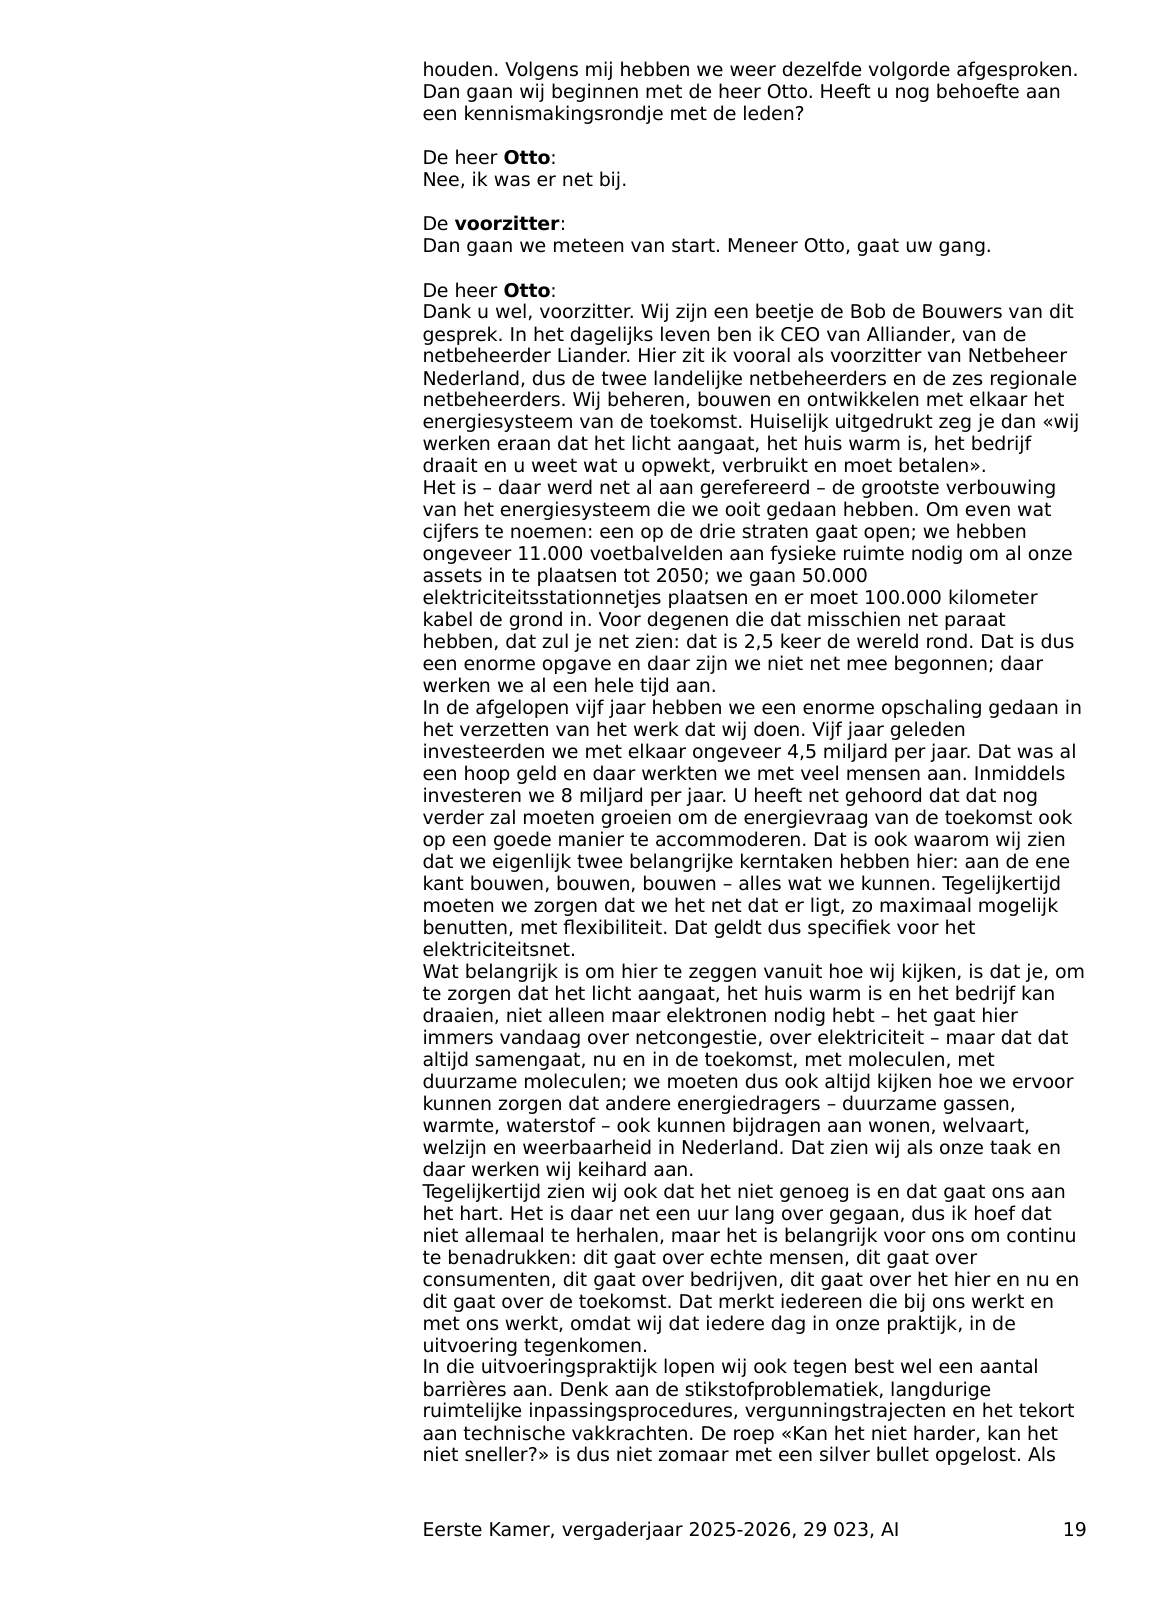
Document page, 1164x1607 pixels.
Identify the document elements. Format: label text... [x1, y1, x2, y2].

text Het is – daar werd net al aan gerefereerd – de grootste verbouwing van het energiesysteem die we ooit gedaan hebben. Om even wat cijfers te noemen: een op de drie straten gaat open; we hebben ongeveer 11.000 voetbalvelden aan fysieke ruimte nodig om al onze assets in te plaatsen tot 2050; we gaan 50.000 elektriciteitsstationnetjes plaatsen en er moet 100.000 kilometer kabel de grond in. Voor degenen die dat misschien net paraat hebben, dat zul je net zien: dat is 2,5 keer de wereld rond. Dat is dus een enorme opgave en daar zijn we niet net mee begonnen; daar werken we al een hele tijd aan. [422, 477, 1087, 697]
text houden. Volgens mij hebben we weer dezelfde volgorde afgesproken. Dan gaan wij beginnen met de heer Otto. Heeft u nog behoefte aan een kennismakingsrondje met de leden? [422, 59, 1087, 125]
text De voorzitter: [422, 213, 1087, 235]
text Nee, ik was er net bij. [422, 169, 1087, 191]
text De heer Otto: [422, 279, 1087, 301]
text De heer Otto: [422, 147, 1087, 169]
text Dank u wel, voorzitter. Wij zijn een beetje de Bob de Bouwers van dit gesprek. In het dagelijks leven ben ik CEO van Alliander, van de netbeheerder Liander. Hier zit ik vooral als voorzitter van Netbeheer Nederland, dus de twee landelijke netbeheerders en de zes regionale netbeheerders. Wij beheren, bouwen en ontwikkelen met elkaar het energiesysteem van de toekomst. Huiselijk uitgedrukt zeg je dan «wij werken eraan dat het licht aangaat, het huis warm is, het bedrijf draait en u weet wat u opwekt, verbruikt en moet betalen». [422, 301, 1087, 477]
text Tegelijkertijd zien wij ook dat het niet genoeg is en dat gaat ons aan het hart. Het is daar net een uur lang over gegaan, dus ik hoef dat niet allemaal te herhalen, maar het is belangrijk voor ons om continu te benadrukken: dit gaat over echte mensen, dit gaat over consumenten, dit gaat over bedrijven, dit gaat over het hier en nu en dit gaat over de toekomst. Dat merkt iedereen die bij ons werkt en met ons werkt, omdat wij dat iedere dag in onze praktijk, in de uitvoering tegenkomen. [422, 1181, 1087, 1356]
text Wat belangrijk is om hier te zeggen vanuit hoe wij kijken, is dat je, om te zorgen dat het licht aangaat, het huis warm is en het bedrijf kan draaien, niet alleen maar elektronen nodig hebt – het gaat hier immers vandaag over netcongestie, over elektriciteit – maar dat dat altijd samengaat, nu en in de toekomst, met moleculen, met duurzame moleculen; we moeten dus ook altijd kijken hoe we ervoor kunnen zorgen dat andere energiedragers – duurzame gassen, warmte, waterstof – ook kunnen bijdragen aan wonen, welvaart, welzijn en weerbaarheid in Nederland. Dat zien wij als onze taak en daar werken wij keihard aan. [422, 961, 1087, 1181]
text Dan gaan we meteen van start. Meneer Otto, gaat uw gang. [422, 235, 1087, 257]
text In die uitvoeringspraktijk lopen wij ook tegen best wel een aantal barrières aan. Denk aan de stikstofproblematiek, langdurige ruimtelijke inpassingsprocedures, vergunningstrajecten en het tekort aan technische vakkrachten. De roep «Kan het niet harder, kan het niet sneller?» is dus niet zomaar met een silver bullet opgelost. Als [422, 1356, 1087, 1466]
text In de afgelopen vijf jaar hebben we een enorme opschaling gedaan in het verzetten van het werk dat wij doen. Vijf jaar geleden investeerden we met elkaar ongeveer 4,5 miljard per jaar. Dat was al een hoop geld en daar werkten we met veel mensen aan. Inmiddels investeren we 8 miljard per jaar. U heeft net gehoord dat dat nog verder zal moeten groeien om de energievraag van de toekomst ook op een goede manier te accommoderen. Dat is ook waarom wij zien dat we eigenlijk twee belangrijke kerntaken hebben hier: aan de ene kant bouwen, bouwen, bouwen – alles wat we kunnen. Tegelijkertijd moeten we zorgen dat we het net dat er ligt, zo maximaal mogelijk benutten, met flexibiliteit. Dat geldt dus specifiek voor het elektriciteitsnet. [422, 697, 1087, 961]
